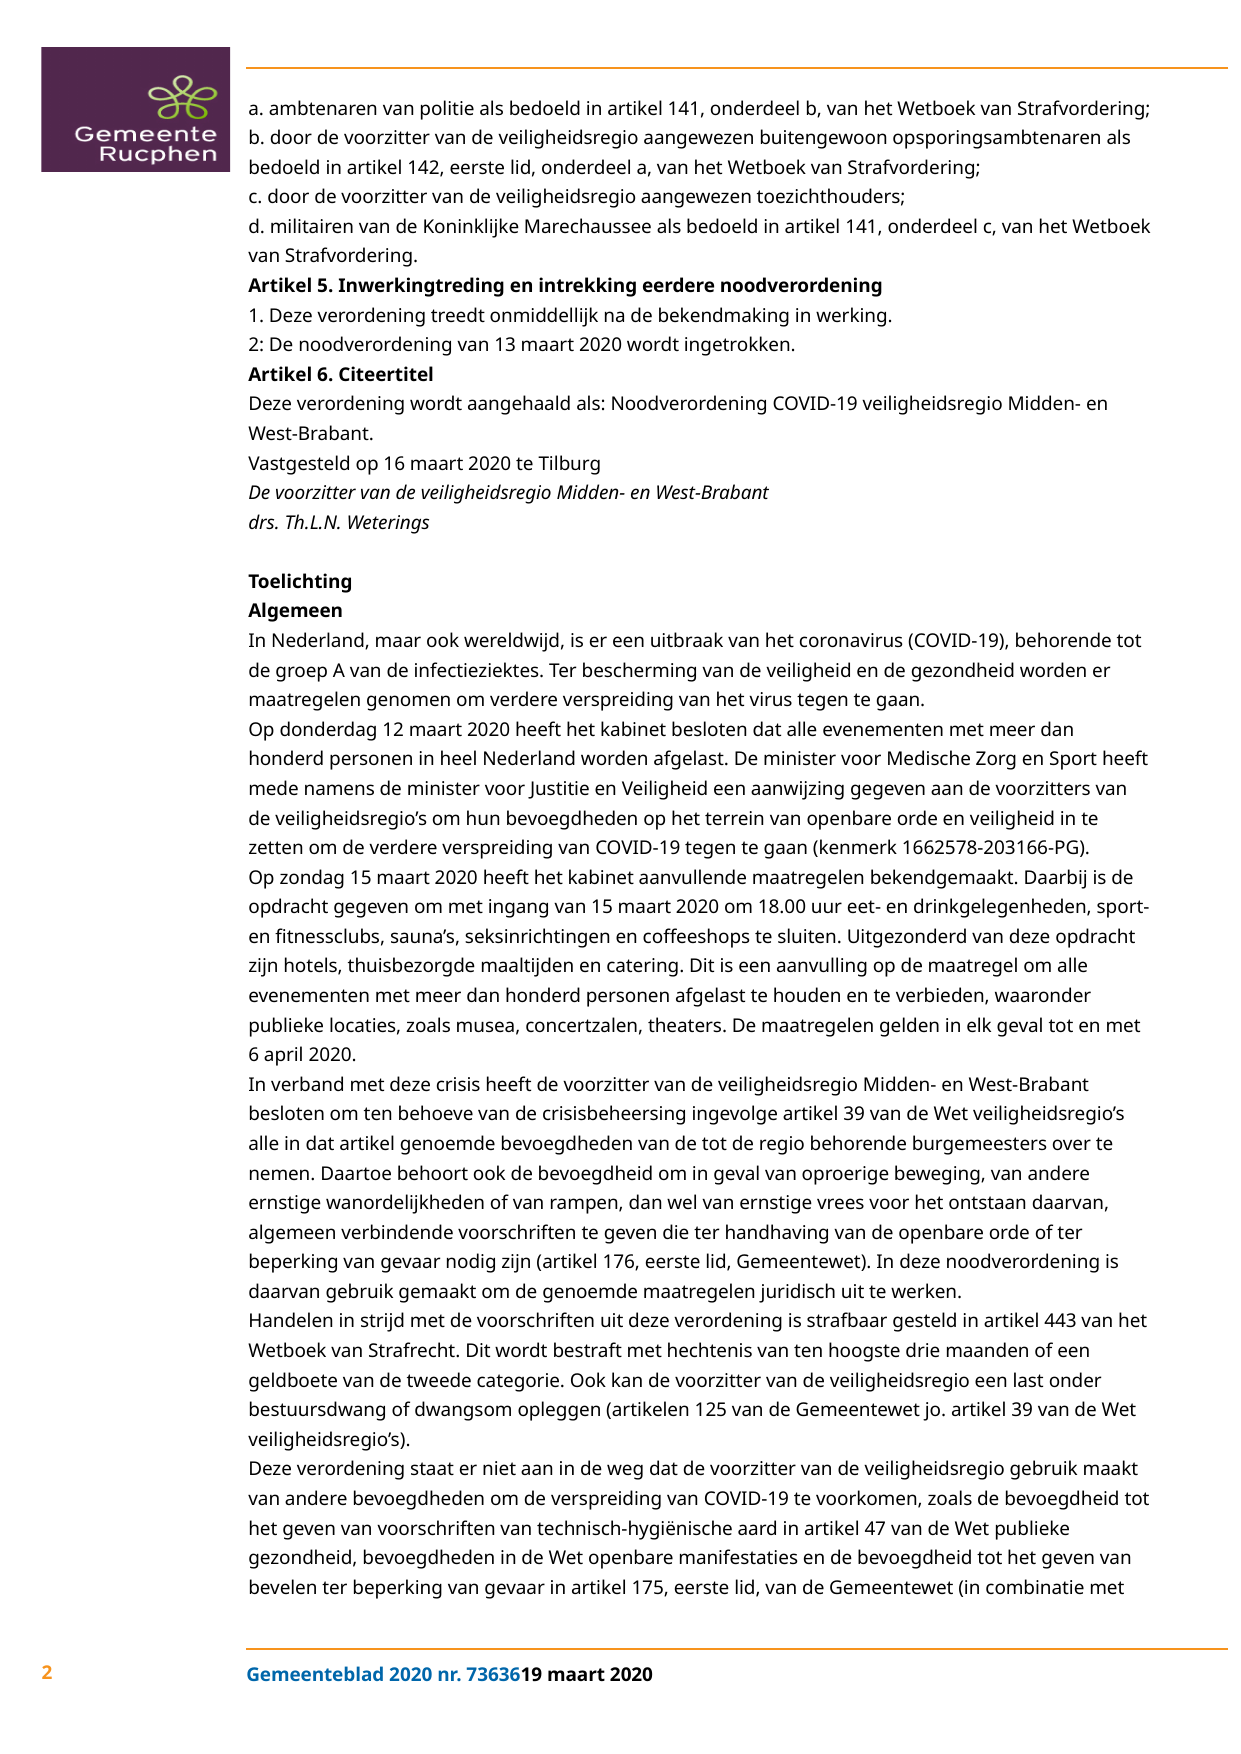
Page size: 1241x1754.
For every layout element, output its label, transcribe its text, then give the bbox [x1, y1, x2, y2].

text Deze verordening staat er niet aan in de weg dat de voorzitter van de veiligheidsregio gebruik maakt van andere bevoegdheden om de verspreiding van COVID-19 te voorkomen, zoals de bevoegdheid tot het geven van voorschriften van technisch-hygiënische aard in artikel 47 van de Wet publieke gezondheid, bevoegdheden in de Wet openbare manifestaties en de bevoegdheid tot het geven van bevelen ter beperking van gevaar in artikel 175, eerste lid, van de Gemeentewet (in combinatie met [248, 1456, 1152, 1600]
text 2: De noodverordening van 13 maart 2020 wordt ingetrokken. [248, 331, 1152, 357]
text d. militairen van de Koninklijke Marechaussee als bedoeld in artikel 141, onderdeel c, van het Wetboek van Strafvordering. [248, 213, 1152, 268]
text drs. Th.L.N. Weterings [248, 509, 1152, 535]
text c. door de voorzitter van de veiligheidsregio aangewezen toezichthouders; [248, 183, 1152, 209]
text Deze verordening wordt aangehaald als: Noodverordening COVID-19 veiligheidsregio Midden- en West-Brabant. [248, 391, 1152, 446]
text In Nederland, maar ook wereldwijd, is er een uitbraak van het coronavirus (COVID-19), behorende tot de groep A van de infectieziektes. Ter bescherming van de veiligheid en de gezondheid worden er maatregelen genomen om verdere verspreiding van het virus tegen te gaan. [248, 627, 1152, 712]
picture [41, 47, 231, 172]
text Artikel 5. Inwerkingtreding en intrekking eerdere noodverordening [248, 272, 1152, 298]
text Op donderdag 12 maart 2020 heeft het kabinet besloten dat alle evenementen met meer dan honderd personen in heel Nederland worden afgelast. De minister voor Medische Zorg en Sport heeft mede namens de minister voor Justitie en Veiligheid een aanwijzing gegeven aan de voorzitters van de veiligheidsregio’s om hun bevoegdheden op het terrein van openbare orde en veiligheid in te zetten om de verdere verspreiding van COVID-19 tegen te gaan (kenmerk 1662578-203166-PG). [248, 716, 1152, 860]
text 1. Deze verordening treedt onmiddellijk na de bekendmaking in werking. [248, 302, 1152, 328]
text Op zondag 15 maart 2020 heeft het kabinet aanvullende maatregelen bekendgemaakt. Daarbij is de opdracht gegeven om met ingang van 15 maart 2020 om 18.00 uur eet- en drinkgelegenheden, sport- en fitnessclubs, sauna’s, seksinrichtingen en coffeeshops te sluiten. Uitgezonderd van deze opdracht zijn hotels, thuisbezorgde maaltijden en catering. Dit is een aanvulling op de maatregel om alle evenementen met meer dan honderd personen afgelast te houden en te verbieden, waaronder publieke locaties, zoals musea, concertzalen, theaters. De maatregelen gelden in elk geval tot en met 6 april 2020. [248, 864, 1152, 1067]
text Handelen in strijd met de voorschriften uit deze verordening is strafbaar gesteld in artikel 443 van het Wetboek van Strafrecht. Dit wordt bestraft met hechtenis van ten hoogste drie maanden of een geldboete van de tweede categorie. Ook kan de voorzitter van de veiligheidsregio een last onder bestuursdwang of dwangsom opleggen (artikelen 125 van de Gemeentewet jo. artikel 39 van de Wet veiligheidsregio’s). [248, 1308, 1152, 1452]
text In verband met deze crisis heeft de voorzitter van de veiligheidsregio Midden- en West-Brabant besloten om ten behoeve van de crisisbeheersing ingevolge artikel 39 van de Wet veiligheidsregio’s alle in dat artikel genoemde bevoegdheden van de tot de regio behorende burgemeesters over te nemen. Daartoe behoort ook de bevoegdheid om in geval van oproerige beweging, van andere ernstige wanordelijkheden of van rampen, dan wel van ernstige vrees voor het ontstaan daarvan, algemeen verbindende voorschriften te geven die ter handhaving van de openbare orde of ter beperking van gevaar nodig zijn (artikel 176, eerste lid, Gemeentewet). In deze noodverordening is daarvan gebruik gemaakt om de genoemde maatregelen juridisch uit te werken. [248, 1071, 1152, 1304]
text De voorzitter van de veiligheidsregio Midden- en West-Brabant [248, 479, 1152, 505]
text Algemeen [248, 598, 1152, 623]
text Vastgesteld op 16 maart 2020 te Tilburg [248, 450, 1152, 476]
text Artikel 6. Citeertitel [248, 361, 1152, 387]
text Toelichting [248, 568, 1152, 594]
text b. door de voorzitter van de veiligheidsregio aangewezen buitengewoon opsporingsambtenaren als bedoeld in artikel 142, eerste lid, onderdeel a, van het Wetboek van Strafvordering; [248, 124, 1152, 180]
text a. ambtenaren van politie als bedoeld in artikel 141, onderdeel b, van het Wetboek van Strafvordering; [248, 95, 1152, 121]
